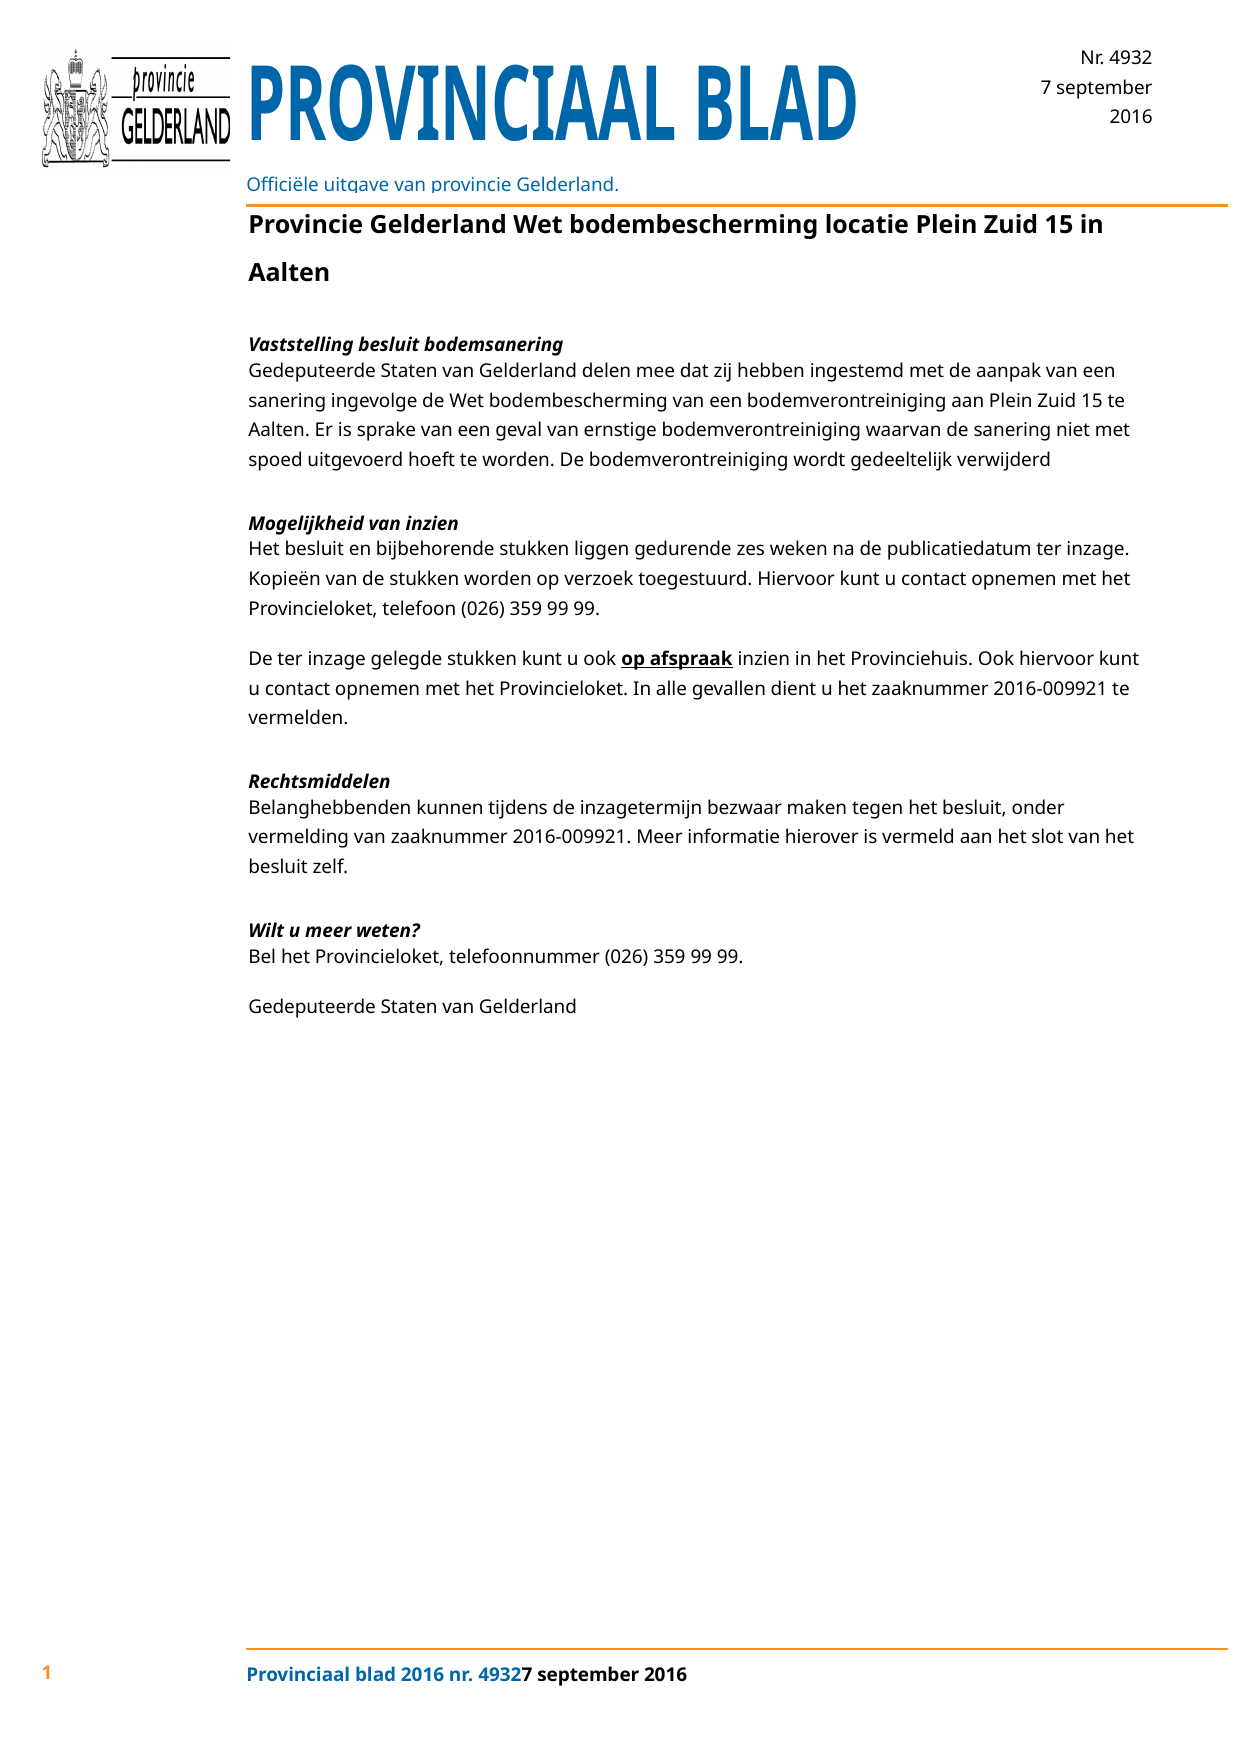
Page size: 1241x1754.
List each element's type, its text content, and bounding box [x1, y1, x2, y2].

text Provincie Gelderland Wet bodembescherming locatie Plein Zuid 15 in Aalten [248, 207, 1152, 288]
text Rechtsmiddelen [248, 768, 1152, 794]
text Mogelijkheid van inzien [248, 510, 1152, 536]
text Wilt u meer weten? [248, 917, 1152, 943]
text Belanghebbenden kunnen tijdens de inzagetermijn bezwaar maken tegen het besluit, onder vermelding van zaaknummer 2016-009921. Meer informatie hierover is vermeld aan het slot van het besluit zelf. [248, 794, 1152, 879]
text De ter inzage gelegde stukken kunt u ook op afspraak inzien in het Provinciehuis. Ook hiervoor kunt u contact opnemen met het Provincieloket. In alle gevallen dient u het zaaknummer 2016-009921 te vermelden. [248, 645, 1152, 730]
picture [41, 47, 231, 172]
text Vaststelling besluit bodemsanering [248, 331, 1152, 357]
text Gedeputeerde Staten van Gelderland delen mee dat zij hebben ingestemd met de aanpak van een sanering ingevolge de Wet bodembescherming van een bodemverontreiniging aan Plein Zuid 15 te Aalten. Er is sprake van een geval van ernstige bodemverontreiniging waarvan de sanering niet met spoed uitgevoerd hoeft te worden. De bodemverontreiniging wordt gedeeltelijk verwijderd [248, 357, 1152, 472]
text Het besluit en bijbehorende stukken liggen gedurende zes weken na de publicatiedatum ter inzage. Kopieën van de stukken worden op verzoek toegestuurd. Hiervoor kunt u contact opnemen met het Provincieloket, telefoon (026) 359 99 99. [248, 536, 1152, 621]
text Bel het Provincieloket, telefoonnummer (026) 359 99 99. [248, 943, 1152, 969]
text Gedeputeerde Staten van Gelderland [248, 993, 1152, 1019]
